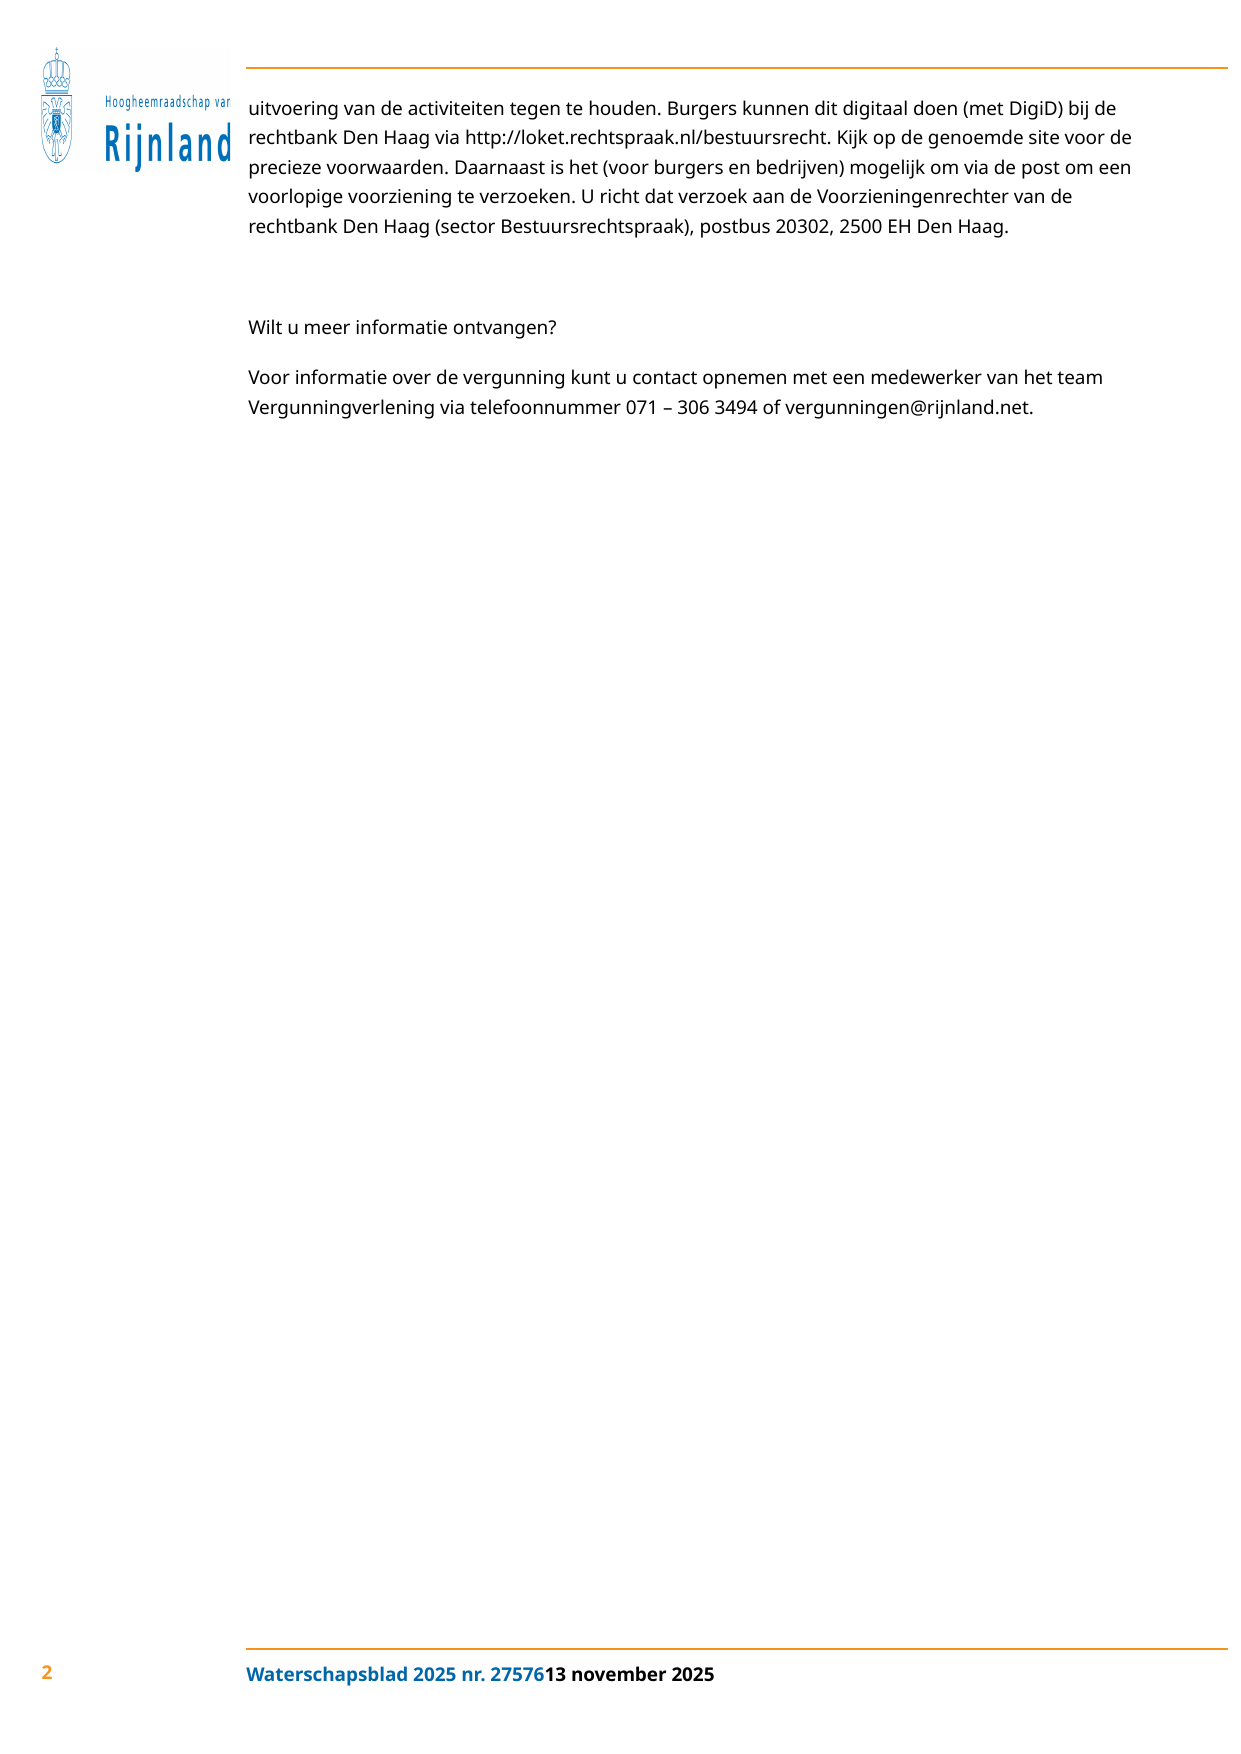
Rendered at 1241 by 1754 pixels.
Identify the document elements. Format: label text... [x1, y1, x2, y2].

text uitvoering van de activiteiten tegen te houden. Burgers kunnen dit digitaal doen (met DigiD) bij de rechtbank Den Haag via http://loket.rechtspraak.nl/bestuursrecht. Kijk op de genoemde site voor de precieze voorwaarden. Daarnaast is het (voor burgers en bedrijven) mogelijk om via de post om een voorlopige voorziening te verzoeken. U richt dat verzoek aan de Voorzieningenrechter van de rechtbank Den Haag (sector Bestuursrechtspraak), postbus 20302, 2500 EH Den Haag. [248, 95, 1152, 239]
text Voor informatie over de vergunning kunt u contact opnemen met een medewerker van het team Vergunningverlening via telefoonnummer 071 – 306 3494 of vergunningen@rijnland.net. [248, 364, 1152, 420]
text Wilt u meer informatie ontvangen? [248, 314, 1152, 340]
picture [41, 47, 231, 172]
